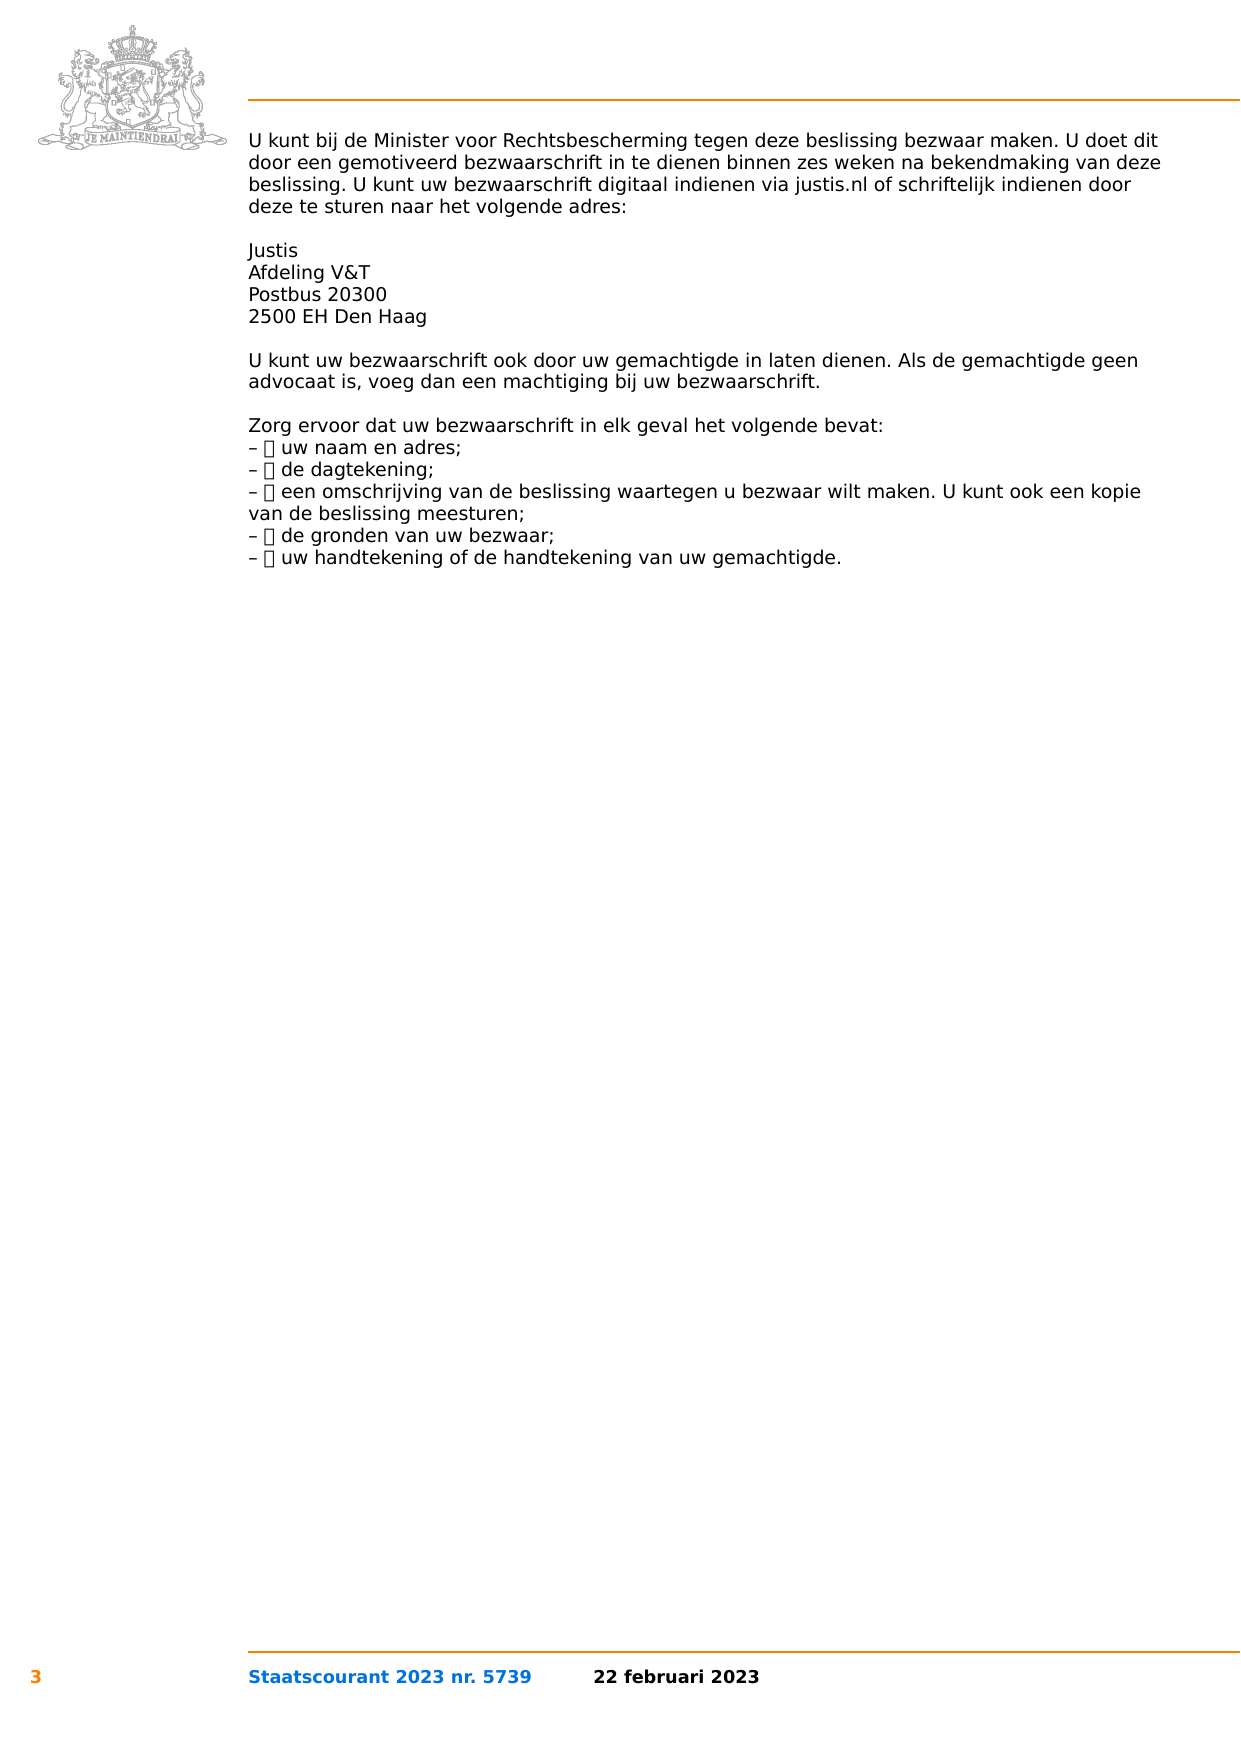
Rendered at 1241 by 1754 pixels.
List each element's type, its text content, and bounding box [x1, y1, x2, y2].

text –  een omschrijving van de beslissing waartegen u bezwaar wilt maken. U kunt ook een kopie van de beslissing meesturen; [248, 481, 1163, 525]
text Postbus 20300 [248, 284, 1163, 306]
text Afdeling V&T [248, 262, 1163, 284]
text –  de gronden van uw bezwaar; [248, 525, 1163, 547]
text 2500 EH Den Haag [248, 306, 1163, 328]
text –  uw handtekening of de handtekening van uw gemachtigde. [248, 547, 1163, 569]
text U kunt bij de Minister voor Rechtsbescherming tegen deze beslissing bezwaar maken. U doet dit door een gemotiveerd bezwaarschrift in te dienen binnen zes weken na bekendmaking van deze beslissing. U kunt uw bezwaarschrift digitaal indienen via justis.nl of schriftelijk indienen door deze te sturen naar het volgende adres: [248, 130, 1163, 218]
picture [38, 25, 227, 150]
text –  de dagtekening; [248, 459, 1163, 481]
text –  uw naam en adres; [248, 437, 1163, 459]
text Justis [248, 240, 1163, 262]
text U kunt uw bezwaarschrift ook door uw gemachtigde in laten dienen. Als de gemachtigde geen advocaat is, voeg dan een machtiging bij uw bezwaarschrift. [248, 349, 1163, 393]
text Zorg ervoor dat uw bezwaarschrift in elk geval het volgende bevat: [248, 415, 1163, 437]
